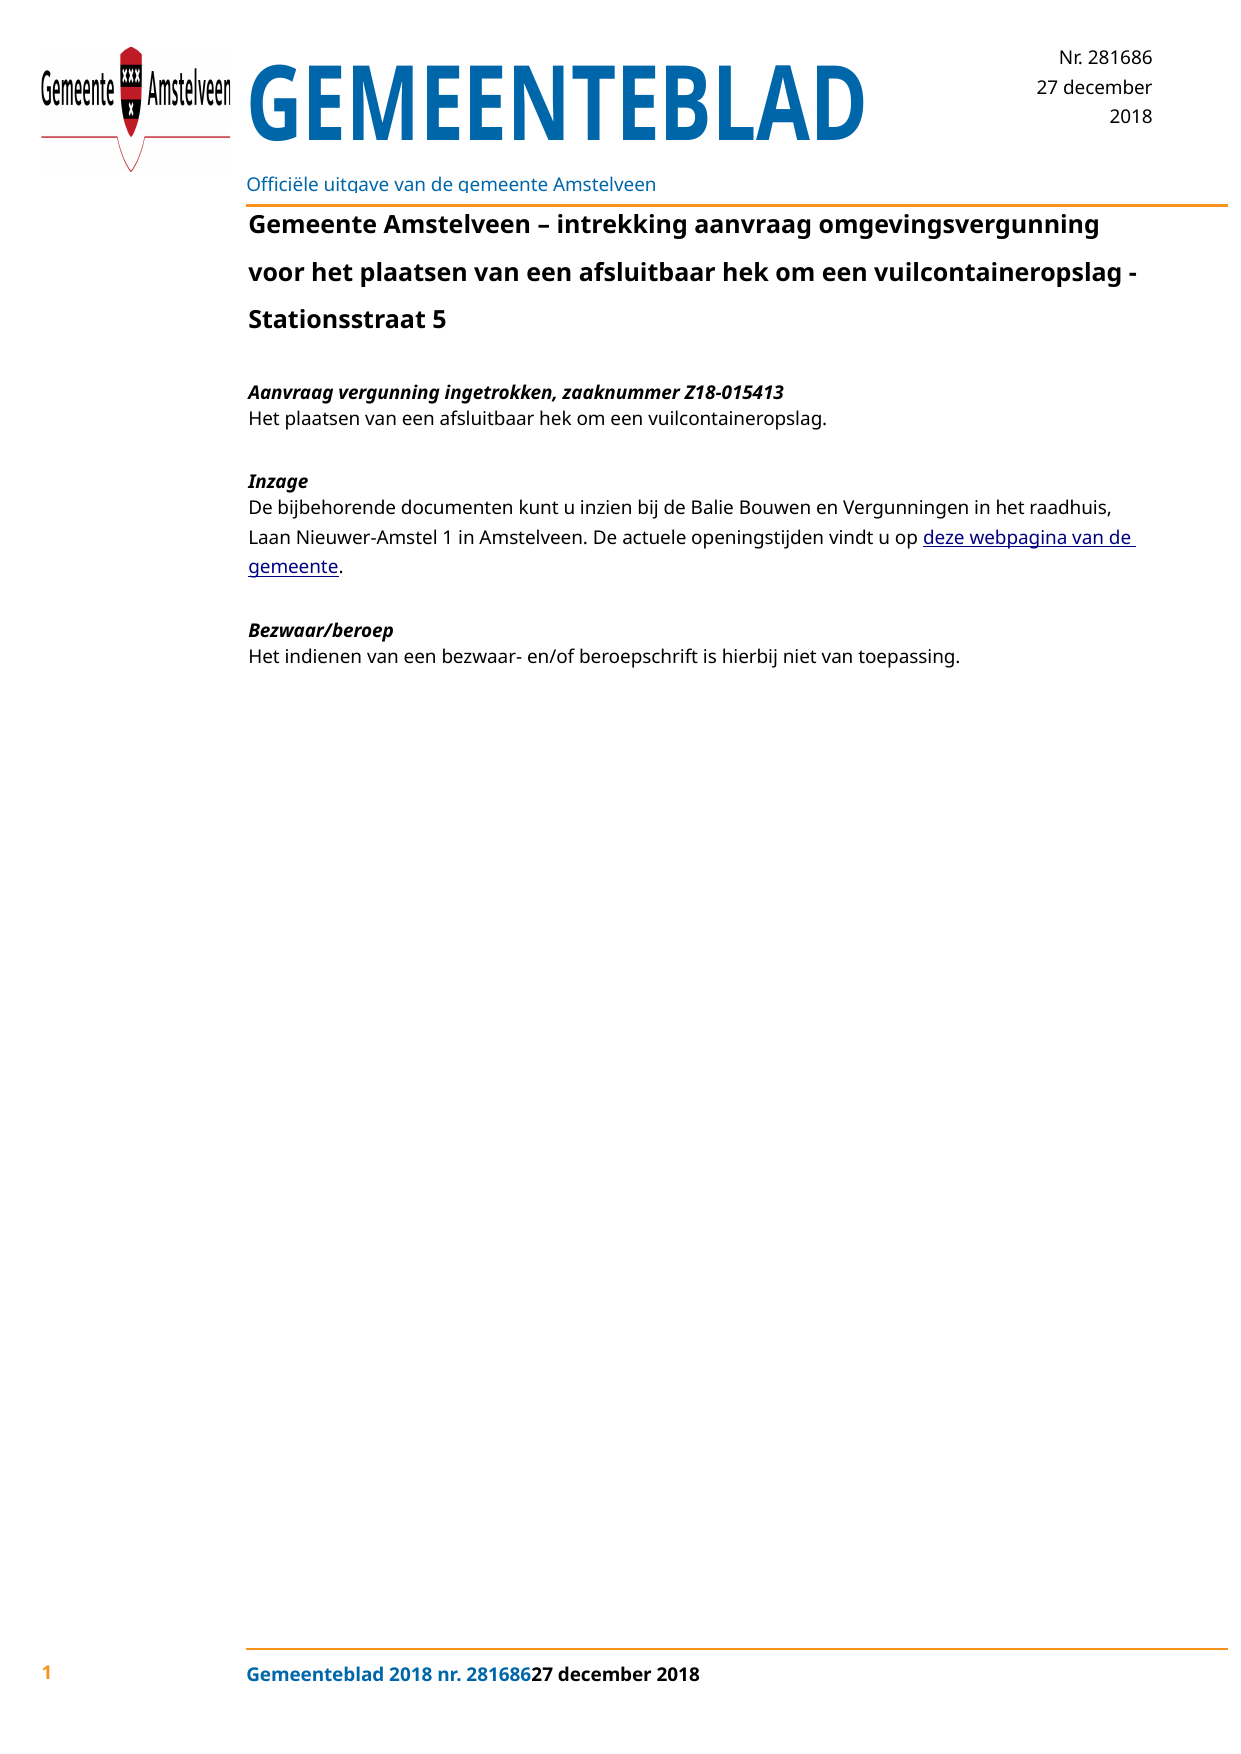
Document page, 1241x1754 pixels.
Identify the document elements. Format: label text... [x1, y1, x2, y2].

text De bijbehorende documenten kunt u inzien bij de Balie Bouwen en Vergunningen in het raadhuis, Laan Nieuwer-Amstel 1 in Amstelveen. De actuele openingstijden vindt u op deze webpagina van de gemeente. [248, 494, 1152, 579]
text Het plaatsen van een afsluitbaar hek om een vuilcontaineropslag. [248, 405, 1152, 431]
text Gemeente Amstelveen – intrekking aanvraag omgevingsvergunning voor het plaatsen van een afsluitbaar hek om een vuilcontaineropslag - Stationsstraat 5 [248, 207, 1152, 336]
picture [41, 47, 231, 172]
text Het indienen van een bezwaar- en/of beroepschrift is hierbij niet van toepassing. [248, 643, 1152, 669]
text Aanvraag vergunning ingetrokken, zaaknummer Z18-015413 [248, 379, 1152, 405]
text Bezwaar/beroep [248, 618, 1152, 643]
text Inzage [248, 469, 1152, 494]
